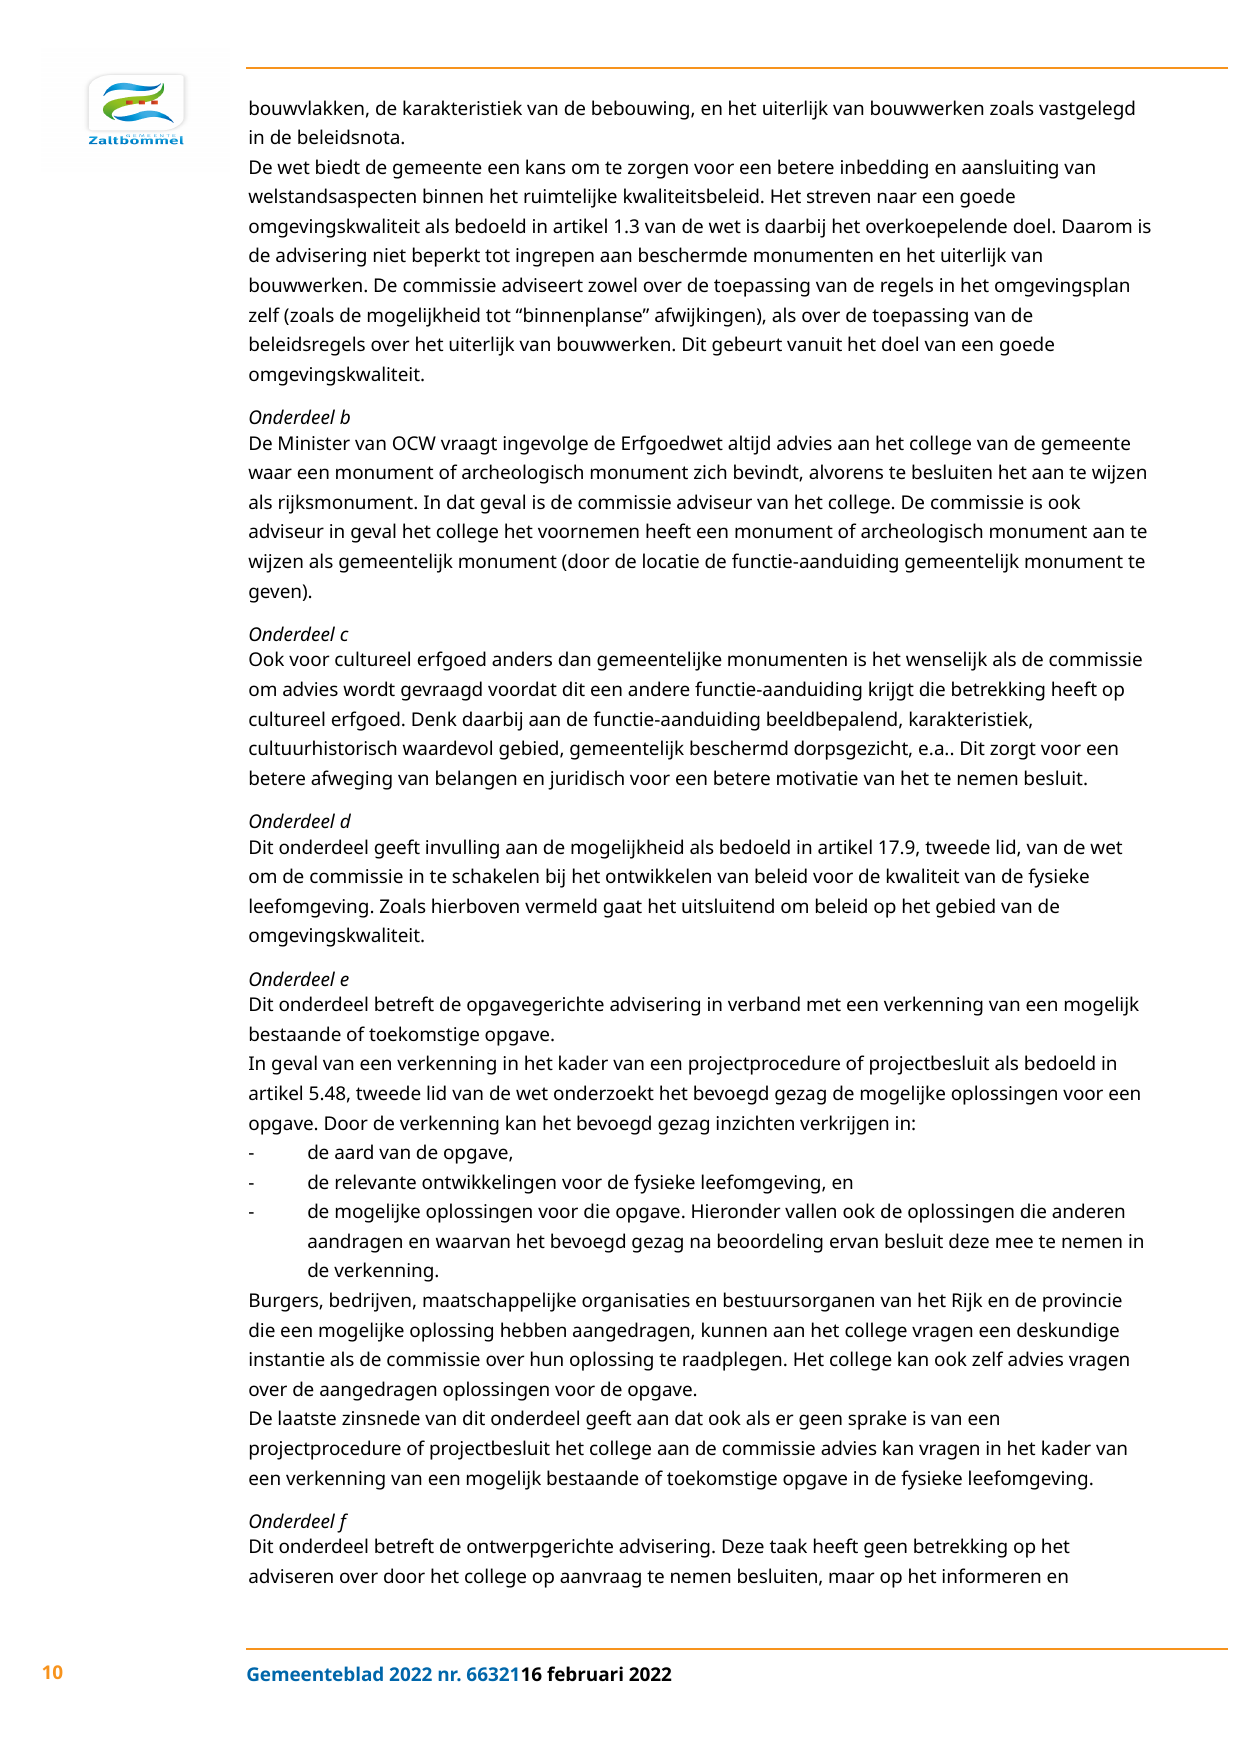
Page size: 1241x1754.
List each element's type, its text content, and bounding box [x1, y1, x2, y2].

text In geval van een verkenning in het kader van een projectprocedure of projectbesluit als bedoeld in artikel 5.48, tweede lid van de wet onderzoekt het bevoegd gezag de mogelijke oplossingen voor een opgave. Door de verkenning kan het bevoegd gezag inzichten verkrijgen in: [248, 1051, 1152, 1136]
text Onderdeel f [248, 1508, 1152, 1534]
text Dit onderdeel betreft de ontwerpgerichte advisering. Deze taak heeft geen betrekking op het adviseren over door het college op aanvraag te nemen besluiten, maar op het informeren en [248, 1534, 1152, 1589]
text De wet biedt de gemeente een kans om te zorgen voor een betere inbedding en aansluiting van welstandsaspecten binnen het ruimtelijke kwaliteitsbeleid. Het streven naar een goede omgevingskwaliteit als bedoeld in artikel 1.3 van de wet is daarbij het overkoepelende doel. Daarom is de advisering niet beperkt tot ingrepen aan beschermde monumenten en het uiterlijk van bouwwerken. De commissie adviseert zowel over de toepassing van de regels in het omgevingsplan zelf (zoals de mogelijkheid tot “binnenplanse” afwijkingen), als over de toepassing van de beleidsregels over het uiterlijk van bouwwerken. Dit gebeurt vanuit het doel van een goede omgevingskwaliteit. [248, 154, 1152, 387]
text Dit onderdeel betreft de opgavegerichte advisering in verband met een verkenning van een mogelijk bestaande of toekomstige opgave. [248, 991, 1152, 1047]
list de mogelijke oplossingen voor die opgave. Hieronder vallen ook de oplossingen die anderen aandragen en waarvan het bevoegd gezag na beoordeling ervan besluit deze mee te nemen in de verkenning. [248, 1198, 1152, 1283]
text De laatste zinsnede van dit onderdeel geeft aan dat ook als er geen sprake is van een projectprocedure of projectbesluit het college aan de commissie advies kan vragen in het kader van een verkenning van een mogelijk bestaande of toekomstige opgave in de fysieke leefomgeving. [248, 1406, 1152, 1491]
text De Minister van OCW vraagt ingevolge de Erfgoedwet altijd advies aan het college van de gemeente waar een monument of archeologisch monument zich bevindt, alvorens te besluiten het aan te wijzen als rijksmonument. In dat geval is de commissie adviseur van het college. De commissie is ook adviseur in geval het college het voornemen heeft een monument of archeologisch monument aan te wijzen als gemeentelijk monument (door de locatie de functie-aanduiding gemeentelijk monument te geven). [248, 430, 1152, 603]
text Dit onderdeel geeft invulling aan de mogelijkheid als bedoeld in artikel 17.9, tweede lid, van de wet om de commissie in te schakelen bij het ontwikkelen van beleid voor de kwaliteit van de fysieke leefomgeving. Zoals hierboven vermeld gaat het uitsluitend om beleid op het gebied van de omgevingskwaliteit. [248, 834, 1152, 948]
text Onderdeel d [248, 808, 1152, 834]
list de aard van de opgave, [248, 1139, 1152, 1165]
text Ook voor cultureel erfgoed anders dan gemeentelijke monumenten is het wenselijk als de commissie om advies wordt gevraagd voordat dit een andere functie-aanduiding krijgt die betrekking heeft op cultureel erfgoed. Denk daarbij aan de functie-aanduiding beeldbepalend, karakteristiek, cultuurhistorisch waardevol gebied, gemeentelijk beschermd dorpsgezicht, e.a.. Dit zorgt voor een betere afweging van belangen en juridisch voor een betere motivatie van het te nemen besluit. [248, 647, 1152, 791]
picture [41, 47, 231, 172]
text Onderdeel c [248, 621, 1152, 647]
text bouwvlakken, de karakteristiek van de bebouwing, en het uiterlijk van bouwwerken zoals vastgelegd in de beleidsnota. [248, 95, 1152, 150]
list de relevante ontwikkelingen voor de fysieke leefomgeving, en [248, 1169, 1152, 1195]
text Onderdeel b [248, 404, 1152, 430]
text Burgers, bedrijven, maatschappelijke organisaties en bestuursorganen van het Rijk en de provincie die een mogelijke oplossing hebben aangedragen, kunnen aan het college vragen een deskundige instantie als de commissie over hun oplossing te raadplegen. Het college kan ook zelf advies vragen over de aangedragen oplossingen voor de opgave. [248, 1287, 1152, 1402]
text Onderdeel e [248, 966, 1152, 991]
